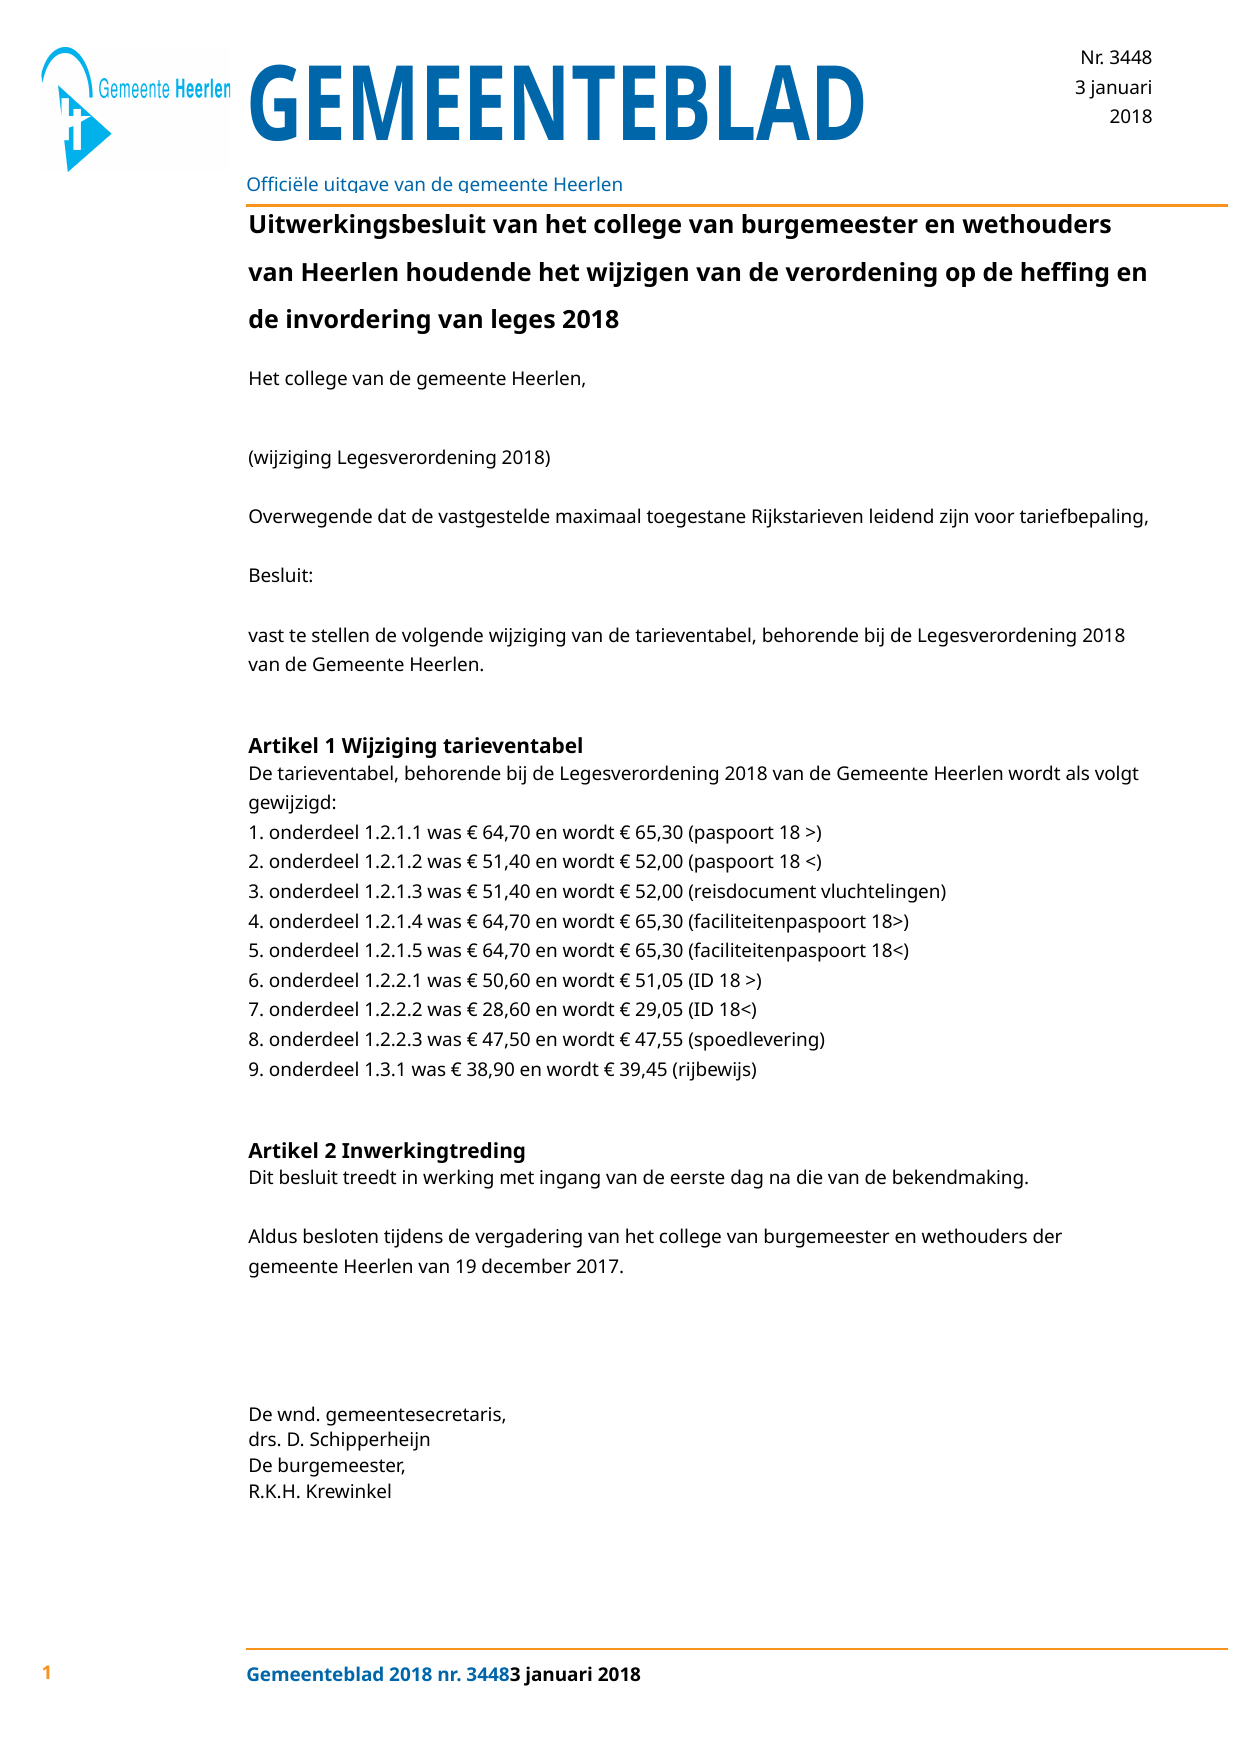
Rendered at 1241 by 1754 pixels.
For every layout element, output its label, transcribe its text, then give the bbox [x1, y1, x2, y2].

text 7. onderdeel 1.2.2.2 was € 28,60 en wordt € 29,05 (ID 18<) [248, 997, 1152, 1022]
text De wnd. gemeentesecretaris, [248, 1401, 1152, 1427]
text drs. D. Schipperheijn [248, 1427, 1152, 1452]
text 3. onderdeel 1.2.1.3 was € 51,40 en wordt € 52,00 (reisdocument vluchtelingen) [248, 878, 1152, 904]
text Het college van de gemeente Heerlen, [248, 366, 1152, 391]
text (wijziging Legesverordening 2018) [248, 444, 1152, 470]
text Overwegende dat de vastgestelde maximaal toegestane Rijkstarieven leidend zijn voor tariefbepaling, [248, 503, 1152, 529]
text vast te stellen de volgende wijziging van de tarieventabel, behorende bij de Legesverordening 2018 van de Gemeente Heerlen. [248, 622, 1152, 677]
text 5. onderdeel 1.2.1.5 was € 64,70 en wordt € 65,30 (faciliteitenpaspoort 18<) [248, 937, 1152, 963]
picture [41, 47, 231, 172]
text Aldus besloten tijdens de vergadering van het college van burgemeester en wethouders der gemeente Heerlen van 19 december 2017. [248, 1223, 1152, 1279]
text Besluit: [248, 563, 1152, 588]
text Uitwerkingsbesluit van het college van burgemeester en wethouders van Heerlen houdende het wijzigen van de verordening op de heffing en de invordering van leges 2018 [248, 207, 1152, 336]
text De tarieventabel, behorende bij de Legesverordening 2018 van de Gemeente Heerlen wordt als volgt gewijzigd: [248, 760, 1152, 815]
text Artikel 1 Wijziging tarieventabel [248, 731, 1152, 760]
text 4. onderdeel 1.2.1.4 was € 64,70 en wordt € 65,30 (faciliteitenpaspoort 18>) [248, 908, 1152, 933]
text Dit besluit treedt in werking met ingang van de eerste dag na die van de bekendmaking. [248, 1164, 1152, 1190]
text 8. onderdeel 1.2.2.3 was € 47,50 en wordt € 47,55 (spoedlevering) [248, 1026, 1152, 1052]
text De burgemeester, [248, 1452, 1152, 1478]
text 2. onderdeel 1.2.1.2 was € 51,40 en wordt € 52,00 (paspoort 18 <) [248, 849, 1152, 874]
text 9. onderdeel 1.3.1 was € 38,90 en wordt € 39,45 (rijbewijs) [248, 1056, 1152, 1081]
text R.K.H. Krewinkel [248, 1478, 1152, 1504]
text 1. onderdeel 1.2.1.1 was € 64,70 en wordt € 65,30 (paspoort 18 >) [248, 819, 1152, 845]
text 6. onderdeel 1.2.2.1 was € 50,60 en wordt € 51,05 (ID 18 >) [248, 967, 1152, 993]
text Artikel 2 Inwerkingtreding [248, 1136, 1152, 1164]
picture [41, 47, 58, 70]
